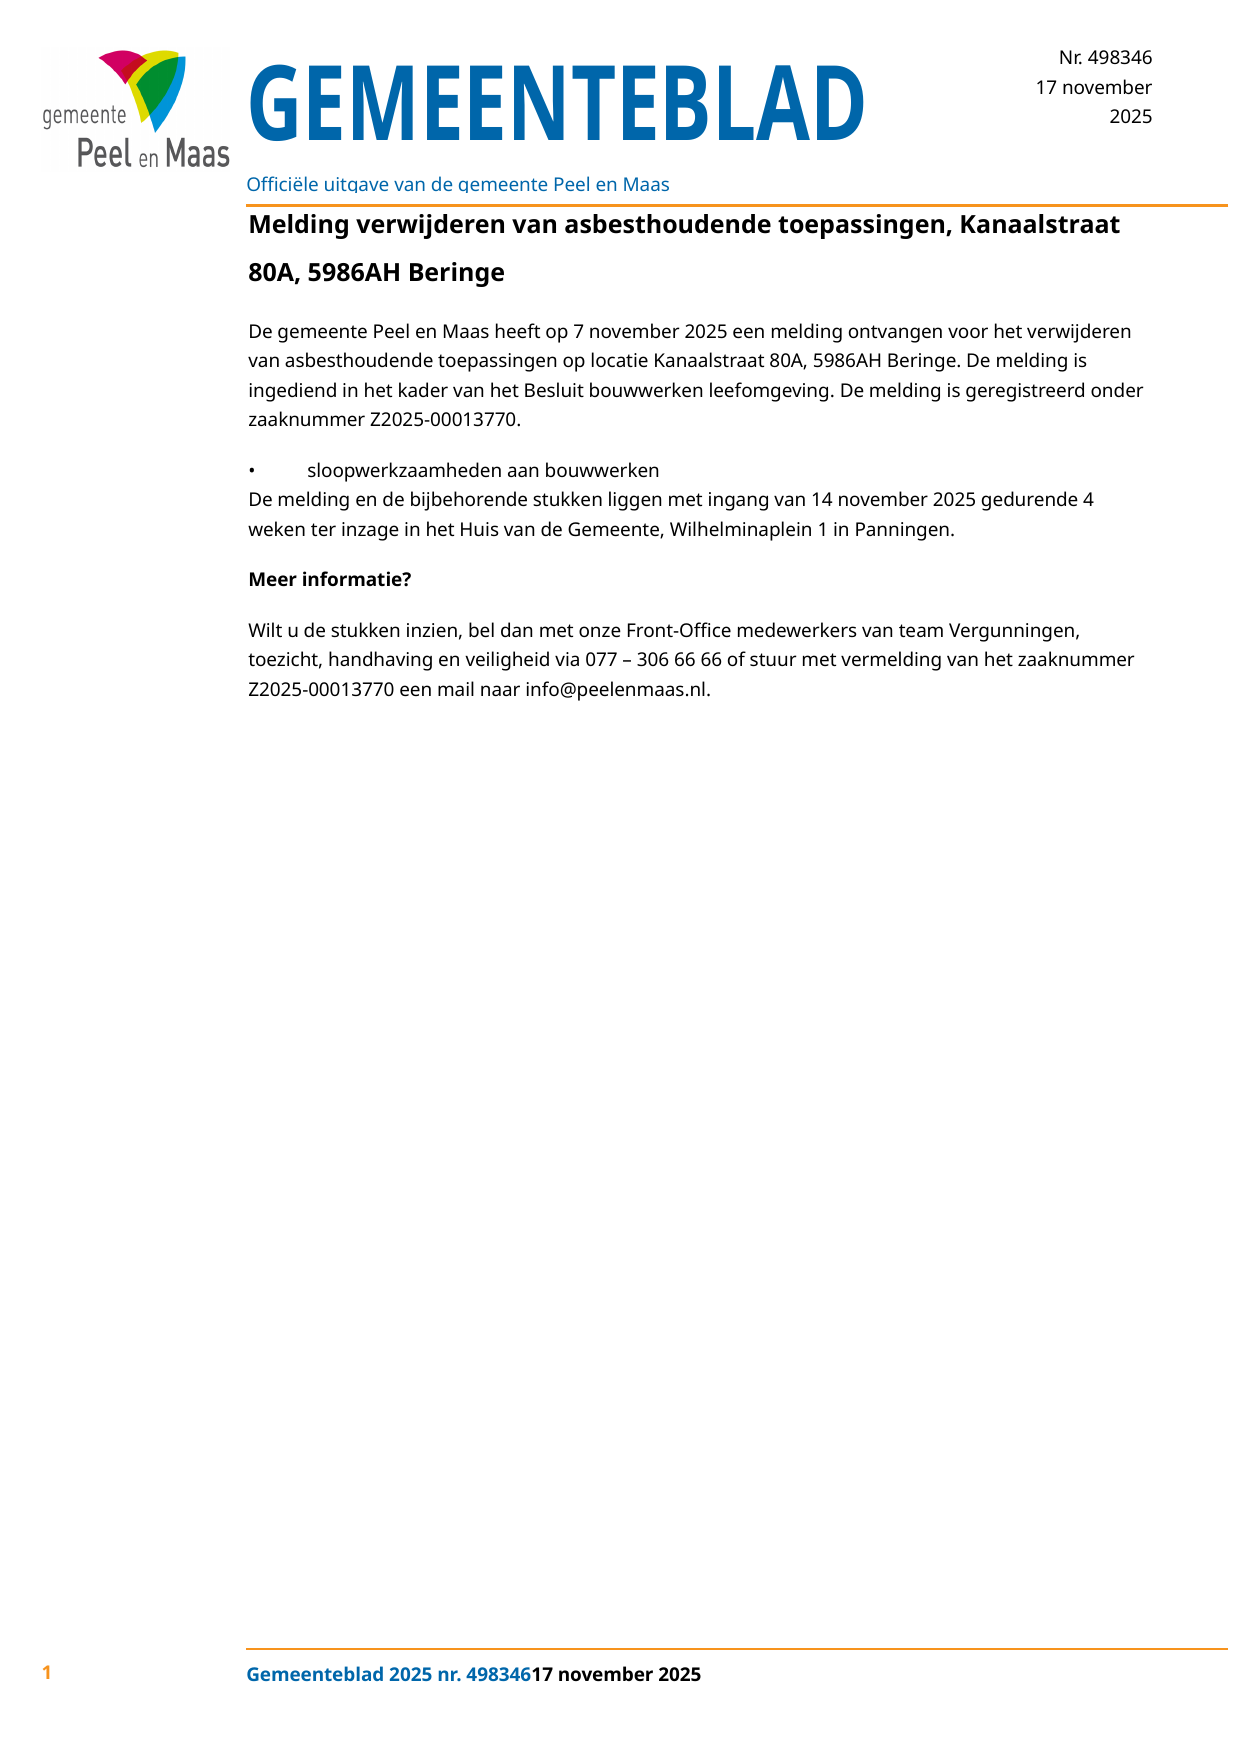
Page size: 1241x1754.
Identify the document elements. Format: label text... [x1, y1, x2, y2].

text De melding en de bijbehorende stukken liggen met ingang van 14 november 2025 gedurende 4 weken ter inzage in het Huis van de Gemeente, Wilhelminaplein 1 in Panningen. [248, 487, 1152, 542]
list sloopwerkzaamheden aan bouwwerken [248, 457, 1152, 483]
picture [41, 47, 231, 172]
text Melding verwijderen van asbesthoudende toepassingen, Kanaalstraat 80A, 5986AH Beringe [248, 207, 1152, 288]
text Wilt u de stukken inzien, bel dan met onze Front-Office medewerkers van team Vergunningen, toezicht, handhaving en veiligheid via 077 – 306 66 66 of stuur met vermelding van het zaaknummer Z2025-00013770 een mail naar info@peelenmaas.nl. [248, 617, 1152, 702]
text Meer informatie? [248, 567, 1152, 592]
text De gemeente Peel en Maas heeft op 7 november 2025 een melding ontvangen voor het verwijderen van asbesthoudende toepassingen op locatie Kanaalstraat 80A, 5986AH Beringe. De melding is ingediend in het kader van het Besluit bouwwerken leefomgeving. De melding is geregistreerd onder zaaknummer Z2025-00013770. [248, 318, 1152, 432]
